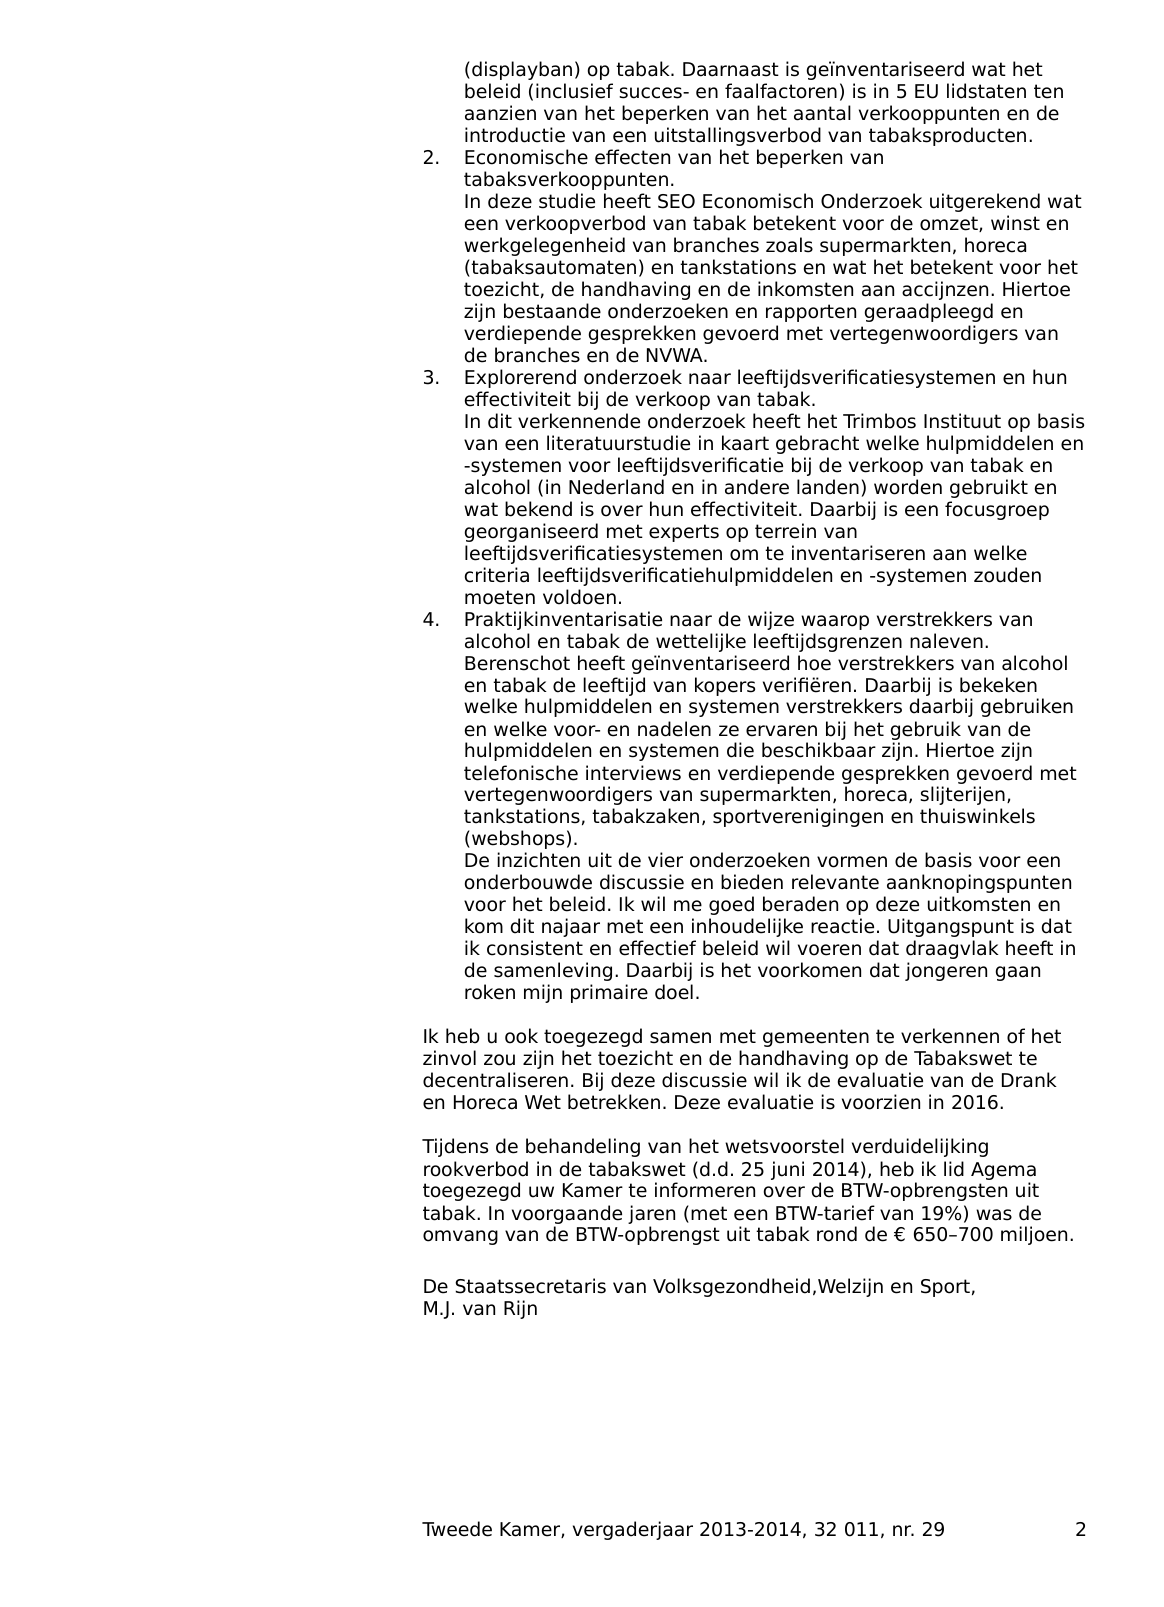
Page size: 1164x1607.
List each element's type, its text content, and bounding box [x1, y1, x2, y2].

text 3. Explorerend onderzoek naar leeftijdsverificatiesystemen en hun effectiviteit bij de verkoop van tabak. [422, 367, 1087, 411]
text De inzichten uit de vier onderzoeken vormen de basis voor een onderbouwde discussie en bieden relevante aanknopingspunten voor het beleid. Ik wil me goed beraden op deze uitkomsten en kom dit najaar met een inhoudelijke reactie. Uitgangspunt is dat ik consistent en effectief beleid wil voeren dat draagvlak heeft in de samenleving. Daarbij is het voorkomen dat jongeren gaan roken mijn primaire doel. [464, 850, 1087, 1004]
text 2. Economische effecten van het beperken van tabaksverkooppunten. [422, 147, 1087, 191]
text 4. Praktijkinventarisatie naar de wijze waarop verstrekkers van alcohol en tabak de wettelijke leeftijdsgrenzen naleven. [422, 608, 1087, 652]
text Tijdens de behandeling van het wetsvoorstel verduidelijking rookverbod in de tabakswet (d.d. 25 juni 2014), heb ik lid Agema toegezegd uw Kamer te informeren over de BTW-opbrengsten uit tabak. In voorgaande jaren (met een BTW-tarief van 19%) was de omvang van de BTW-opbrengst uit tabak rond de € 650–700 miljoen. [422, 1136, 1087, 1246]
text Ik heb u ook toegezegd samen met gemeenten te verkennen of het zinvol zou zijn het toezicht en de handhaving op de Tabakswet te decentraliseren. Bij deze discussie wil ik de evaluatie van de Drank en Horeca Wet betrekken. Deze evaluatie is voorzien in 2016. [422, 1026, 1087, 1114]
text De Staatssecretaris van Volksgezondheid,Welzijn en Sport, M.J. van Rijn [422, 1276, 1087, 1320]
text In dit verkennende onderzoek heeft het Trimbos Instituut op basis van een literatuurstudie in kaart gebracht welke hulpmiddelen en -systemen voor leeftijdsverificatie bij de verkoop van tabak en alcohol (in Nederland en in andere landen) worden gebruikt en wat bekend is over hun effectiviteit. Daarbij is een focusgroep georganiseerd met experts op terrein van leeftijdsverificatiesystemen om te inventariseren aan welke criteria leeftijdsverificatiehulpmiddelen en -systemen zouden moeten voldoen. [464, 411, 1087, 608]
text (displayban) op tabak. Daarnaast is geïnventariseerd wat het beleid (inclusief succes- en faalfactoren) is in 5 EU lidstaten ten aanzien van het beperken van het aantal verkooppunten en de introductie van een uitstallingsverbod van tabaksproducten. [464, 59, 1087, 147]
text In deze studie heeft SEO Economisch Onderzoek uitgerekend wat een verkoopverbod van tabak betekent voor de omzet, winst en werkgelegenheid van branches zoals supermarkten, horeca (tabaksautomaten) en tankstations en wat het betekent voor het toezicht, de handhaving en de inkomsten aan accijnzen. Hiertoe zijn bestaande onderzoeken en rapporten geraadpleegd en verdiepende gesprekken gevoerd met vertegenwoordigers van de branches en de NVWA. [464, 191, 1087, 367]
text Berenschot heeft geïnventariseerd hoe verstrekkers van alcohol en tabak de leeftijd van kopers verifiëren. Daarbij is bekeken welke hulpmiddelen en systemen verstrekkers daarbij gebruiken en welke voor- en nadelen ze ervaren bij het gebruik van de hulpmiddelen en systemen die beschikbaar zijn. Hiertoe zijn telefonische interviews en verdiepende gesprekken gevoerd met vertegenwoordigers van supermarkten, horeca, slijterijen, tankstations, tabakzaken, sportverenigingen en thuiswinkels (webshops). [464, 652, 1087, 850]
